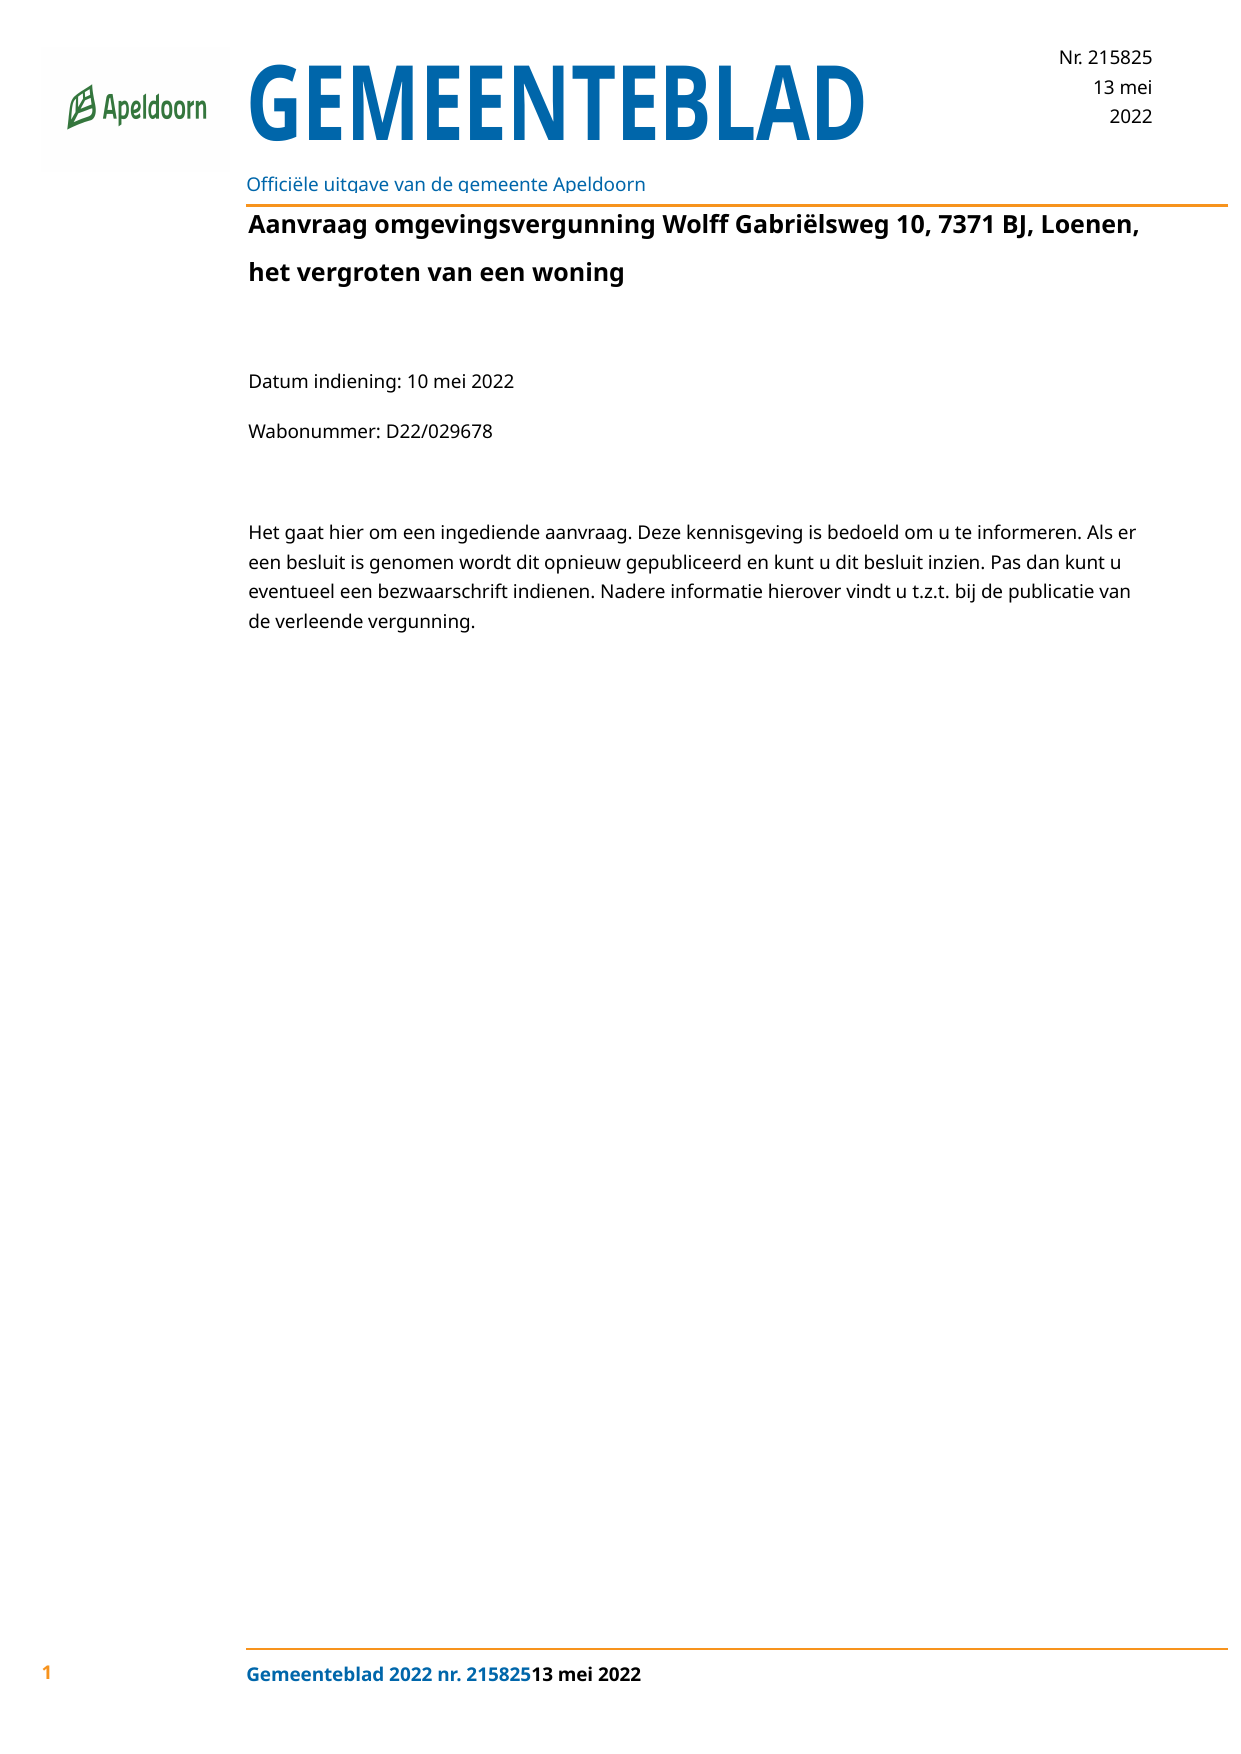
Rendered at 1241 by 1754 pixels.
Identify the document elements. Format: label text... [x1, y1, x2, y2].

picture [41, 47, 231, 172]
text Datum indiening: 10 mei 2022 [248, 368, 1152, 394]
text Aanvraag omgevingsvergunning Wolff Gabriëlsweg 10, 7371 BJ, Loenen, het vergroten van een woning [248, 207, 1152, 288]
text Het gaat hier om een ingediende aanvraag. Deze kennisgeving is bedoeld om u te informeren. Als er een besluit is genomen wordt dit opnieuw gepubliceerd en kunt u dit besluit inzien. Pas dan kunt u eventueel een bezwaarschrift indienen. Nadere informatie hierover vindt u t.z.t. bij de publicatie van de verleende vergunning. [248, 519, 1152, 634]
text Wabonummer: D22/029678 [248, 419, 1152, 444]
